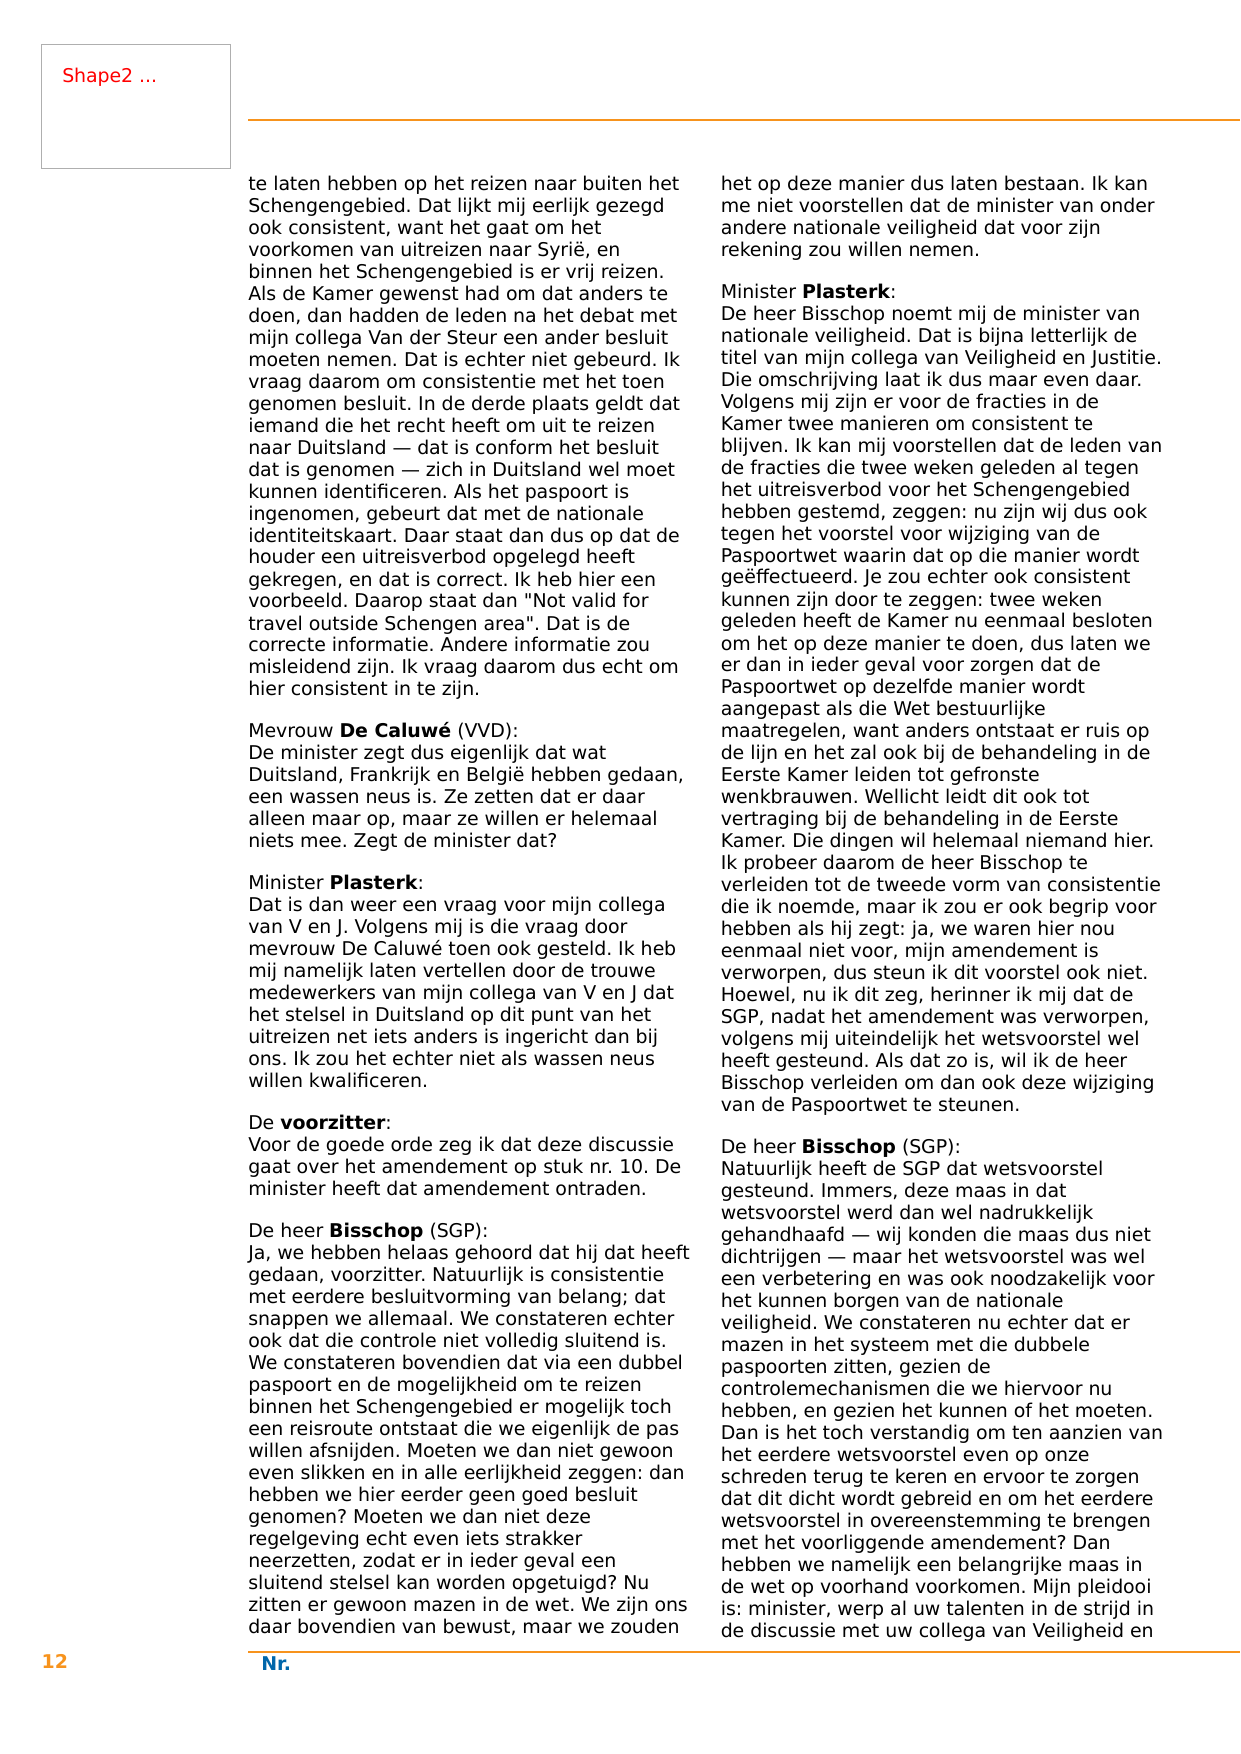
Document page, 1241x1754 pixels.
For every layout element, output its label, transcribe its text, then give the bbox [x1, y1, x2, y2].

text De heer Bisschop (SGP): [721, 1136, 1163, 1158]
text De heer Bisschop noemt mij de minister van nationale veiligheid. Dat is bijna letterlijk de titel van mijn collega van Veiligheid en Justitie. Die omschrijving laat ik dus maar even daar. [721, 303, 1163, 391]
text De minister zegt dus eigenlijk dat wat Duitsland, Frankrijk en België hebben gedaan, een wassen neus is. Ze zetten dat er daar alleen maar op, maar ze willen er helemaal niets mee. Zegt de minister dat? [248, 742, 691, 852]
text Voor de goede orde zeg ik dat deze discussie gaat over het amendement op stuk nr. 10. De minister heeft dat amendement ontraden. [248, 1134, 691, 1200]
text te laten hebben op het reizen naar buiten het Schengengebied. Dat lijkt mij eerlijk gezegd ook consistent, want het gaat om het voorkomen van uitreizen naar Syrië, en binnen het Schengengebied is er vrij reizen. Als de Kamer gewenst had om dat anders te doen, dan hadden de leden na het debat met mijn collega Van der Steur een ander besluit moeten nemen. Dat is echter niet gebeurd. Ik vraag daarom om consistentie met het toen genomen besluit. In de derde plaats geldt dat iemand die het recht heeft om uit te reizen naar Duitsland — dat is conform het besluit dat is genomen — zich in Duitsland wel moet kunnen identificeren. Als het paspoort is ingenomen, gebeurt dat met de nationale identiteitskaart. Daar staat dan dus op dat de houder een uitreisverbod opgelegd heeft gekregen, en dat is correct. Ik heb hier een voorbeeld. Daarop staat dan "Not valid for travel outside Schengen area". Dat is de correcte informatie. Andere informatie zou misleidend zijn. Ik vraag daarom dus echt om hier consistent in te zijn. [248, 173, 691, 700]
text Dat is dan weer een vraag voor mijn collega van V en J. Volgens mij is die vraag door mevrouw De Caluwé toen ook gesteld. Ik heb mij namelijk laten vertellen door de trouwe medewerkers van mijn collega van V en J dat het stelsel in Duitsland op dit punt van het uitreizen net iets anders is ingericht dan bij ons. Ik zou het echter niet als wassen neus willen kwalificeren. [248, 894, 691, 1092]
text het op deze manier dus laten bestaan. Ik kan me niet voorstellen dat de minister van onder andere nationale veiligheid dat voor zijn rekening zou willen nemen. [721, 173, 1163, 261]
text De voorzitter: [248, 1112, 691, 1134]
text Minister Plasterk: [721, 281, 1163, 303]
text Ja, we hebben helaas gehoord dat hij dat heeft gedaan, voorzitter. Natuurlijk is consistentie met eerdere besluitvorming van belang; dat snappen we allemaal. We constateren echter ook dat die controle niet volledig sluitend is. We constateren bovendien dat via een dubbel paspoort en de mogelijkheid om te reizen binnen het Schengengebied er mogelijk toch een reisroute ontstaat die we eigenlijk de pas willen afsnijden. Moeten we dan niet gewoon even slikken en in alle eerlijkheid zeggen: dan hebben we hier eerder geen goed besluit genomen? Moeten we dan niet deze regelgeving echt even iets strakker neerzetten, zodat er in ieder geval een sluitend stelsel kan worden opgetuigd? Nu zitten er gewoon mazen in de wet. We zijn ons daar bovendien van bewust, maar we zouden [248, 1242, 691, 1637]
text De heer Bisschop (SGP): [248, 1220, 691, 1242]
text Natuurlijk heeft de SGP dat wetsvoorstel gesteund. Immers, deze maas in dat wetsvoorstel werd dan wel nadrukkelijk gehandhaafd — wij konden die maas dus niet dichtrijgen — maar het wetsvoorstel was wel een verbetering en was ook noodzakelijk voor het kunnen borgen van de nationale veiligheid. We constateren nu echter dat er mazen in het systeem met die dubbele paspoorten zitten, gezien de controlemechanismen die we hiervoor nu hebben, en gezien het kunnen of het moeten. Dan is het toch verstandig om ten aanzien van het eerdere wetsvoorstel even op onze schreden terug te keren en ervoor te zorgen dat dit dicht wordt gebreid en om het eerdere wetsvoorstel in overeenstemming te brengen met het voorliggende amendement? Dan hebben we namelijk een belangrijke maas in de wet op voorhand voorkomen. Mijn pleidooi is: minister, werp al uw talenten in de strijd in de discussie met uw collega van Veiligheid en [721, 1158, 1163, 1641]
text Mevrouw De Caluwé (VVD): [248, 720, 691, 742]
text Minister Plasterk: [248, 872, 691, 894]
text Volgens mij zijn er voor de fracties in de Kamer twee manieren om consistent te blijven. Ik kan mij voorstellen dat de leden van de fracties die twee weken geleden al tegen het uitreisverbod voor het Schengengebied hebben gestemd, zeggen: nu zijn wij dus ook tegen het voorstel voor wijziging van de Paspoortwet waarin dat op die manier wordt geëffectueerd. Je zou echter ook consistent kunnen zijn door te zeggen: twee weken geleden heeft de Kamer nu eenmaal besloten om het op deze manier te doen, dus laten we er dan in ieder geval voor zorgen dat de Paspoortwet op dezelfde manier wordt aangepast als die Wet bestuurlijke maatregelen, want anders ontstaat er ruis op de lijn en het zal ook bij de behandeling in de Eerste Kamer leiden tot gefronste wenkbrauwen. Wellicht leidt dit ook tot vertraging bij de behandeling in de Eerste Kamer. Die dingen wil helemaal niemand hier. Ik probeer daarom de heer Bisschop te verleiden tot de tweede vorm van consistentie die ik noemde, maar ik zou er ook begrip voor hebben als hij zegt: ja, we waren hier nou eenmaal niet voor, mijn amendement is verworpen, dus steun ik dit voorstel ook niet. Hoewel, nu ik dit zeg, herinner ik mij dat de SGP, nadat het amendement was verworpen, volgens mij uiteindelijk het wetsvoorstel wel heeft gesteund. Als dat zo is, wil ik de heer Bisschop verleiden om dan ook deze wijziging van de Paspoortwet te steunen. [721, 391, 1163, 1116]
